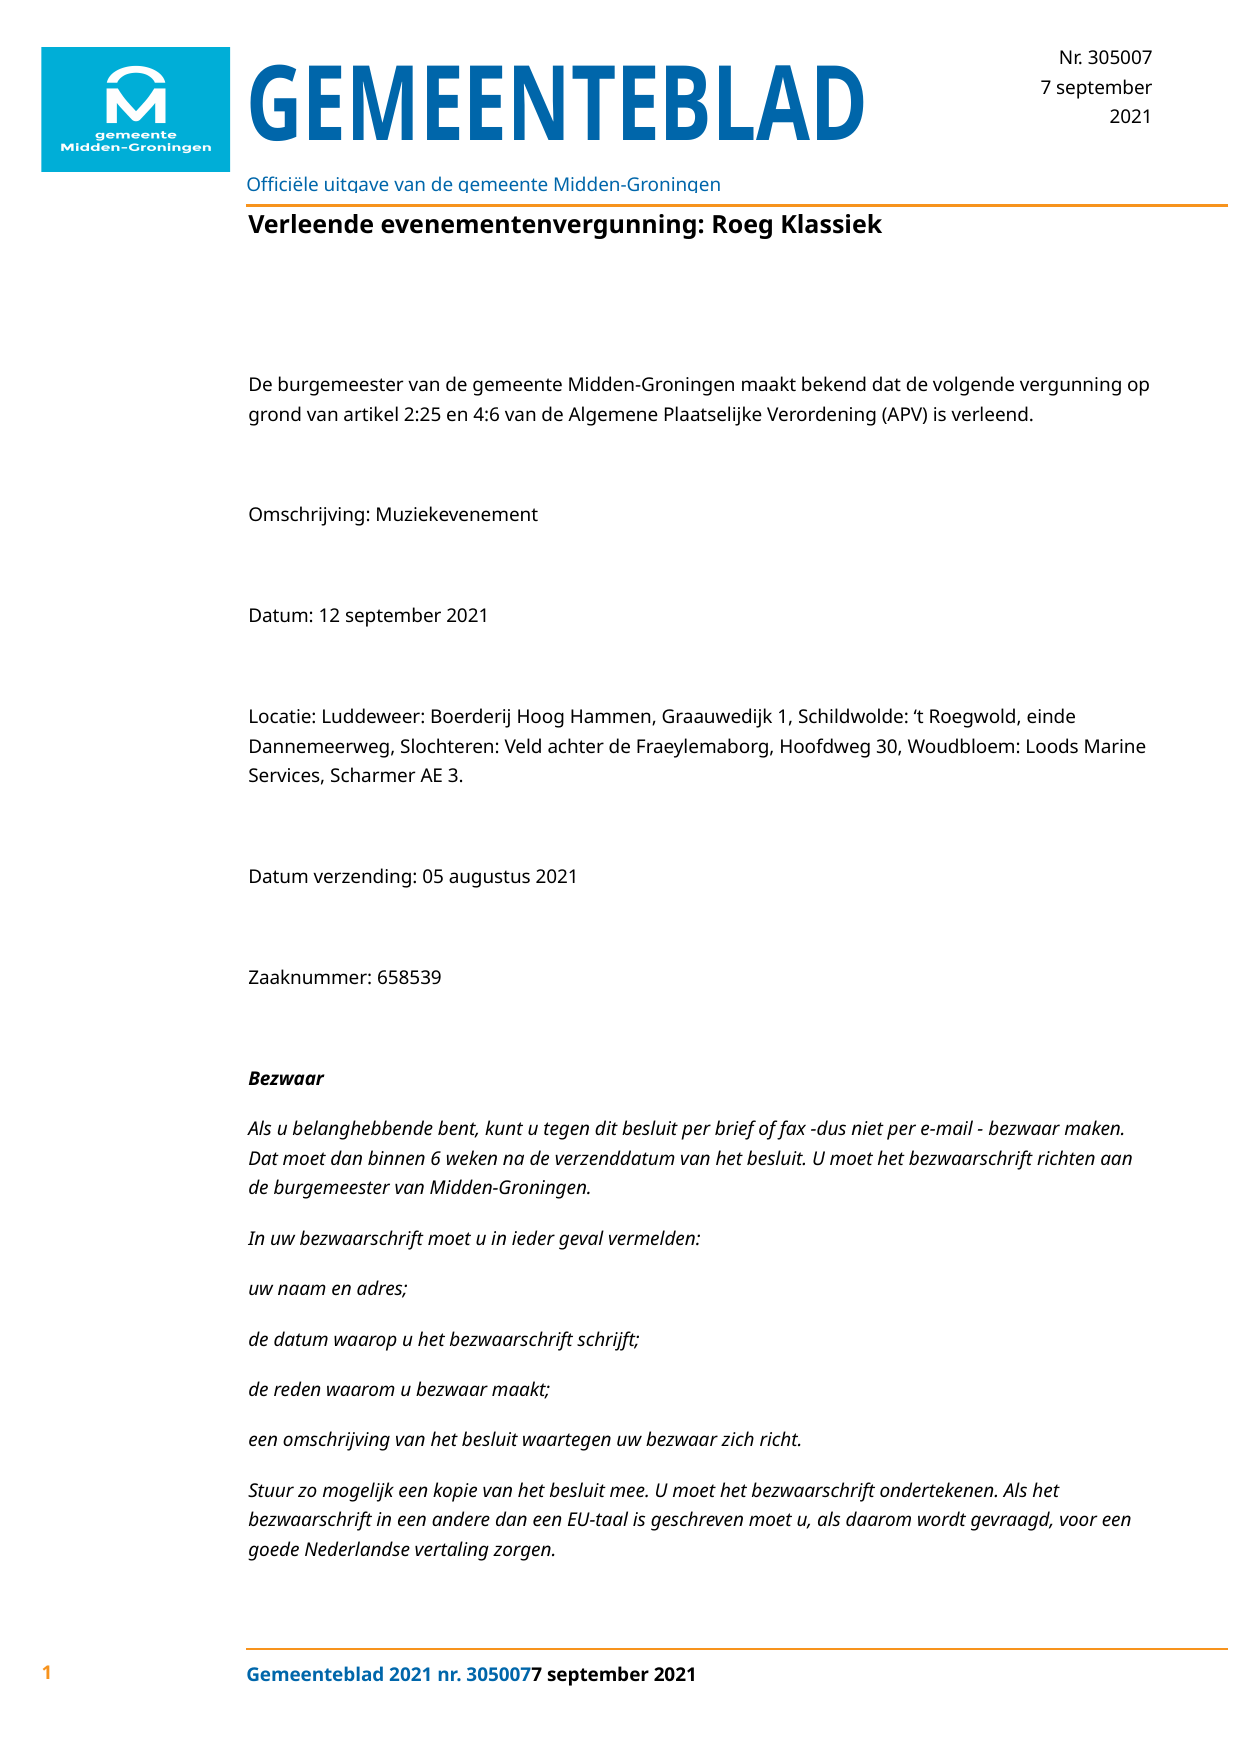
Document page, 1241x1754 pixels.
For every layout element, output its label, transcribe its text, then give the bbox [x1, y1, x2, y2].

text Datum: 12 september 2021 [248, 602, 1152, 628]
picture [108, 66, 164, 82]
text Zaaknummer: 658539 [248, 964, 1152, 990]
text de reden waarom u bezwaar maakt; [248, 1376, 1152, 1402]
text Verleende evenementenvergunning: Roeg Klassiek [248, 207, 1152, 241]
text de datum waarop u het bezwaarschrift schrijft; [248, 1326, 1152, 1351]
text In uw bezwaarschrift moet u in ieder geval vermelden: [248, 1225, 1152, 1251]
text een omschrijving van het besluit waartegen uw bezwaar zich richt. [248, 1427, 1152, 1452]
picture [107, 89, 165, 122]
text De burgemeester van de gemeente Midden-Groningen maakt bekend dat de volgende vergunning op grond van artikel 2:25 en 4:6 van de Algemene Plaatselijke Verordening (APV) is verleend. [248, 371, 1152, 426]
text Bezwaar [248, 1065, 1152, 1091]
text Stuur zo mogelijk een kopie van het besluit mee. U moet het bezwaarschrift ondertekenen. Als het bezwaarschrift in een andere dan een EU-taal is geschreven moet u, als daarom wordt gevraagd, voor een goede Nederlandse vertaling zorgen. [248, 1477, 1152, 1562]
text Datum verzending: 05 augustus 2021 [248, 863, 1152, 889]
text Als u belanghebbende bent, kunt u tegen dit besluit per brief of fax -dus niet per e-mail - bezwaar maken. Dat moet dan binnen 6 weken na de verzenddatum van het besluit. U moet het bezwaarschrift richten aan de burgemeester van Midden-Groningen. [248, 1115, 1152, 1200]
text Omschrijving: Muziekevenement [248, 502, 1152, 527]
text Locatie: Luddeweer: Boerderij Hoog Hammen, Graauwedijk 1, Schildwolde: ‘t Roegwold, einde Dannemeerweg, Slochteren: Veld achter de Fraeylemaborg, Hoofdweg 30, Woudbloem: Loods Marine Services, Scharmer AE 3. [248, 703, 1152, 788]
text uw naam en adres; [248, 1275, 1152, 1301]
picture [184, 146, 190, 153]
